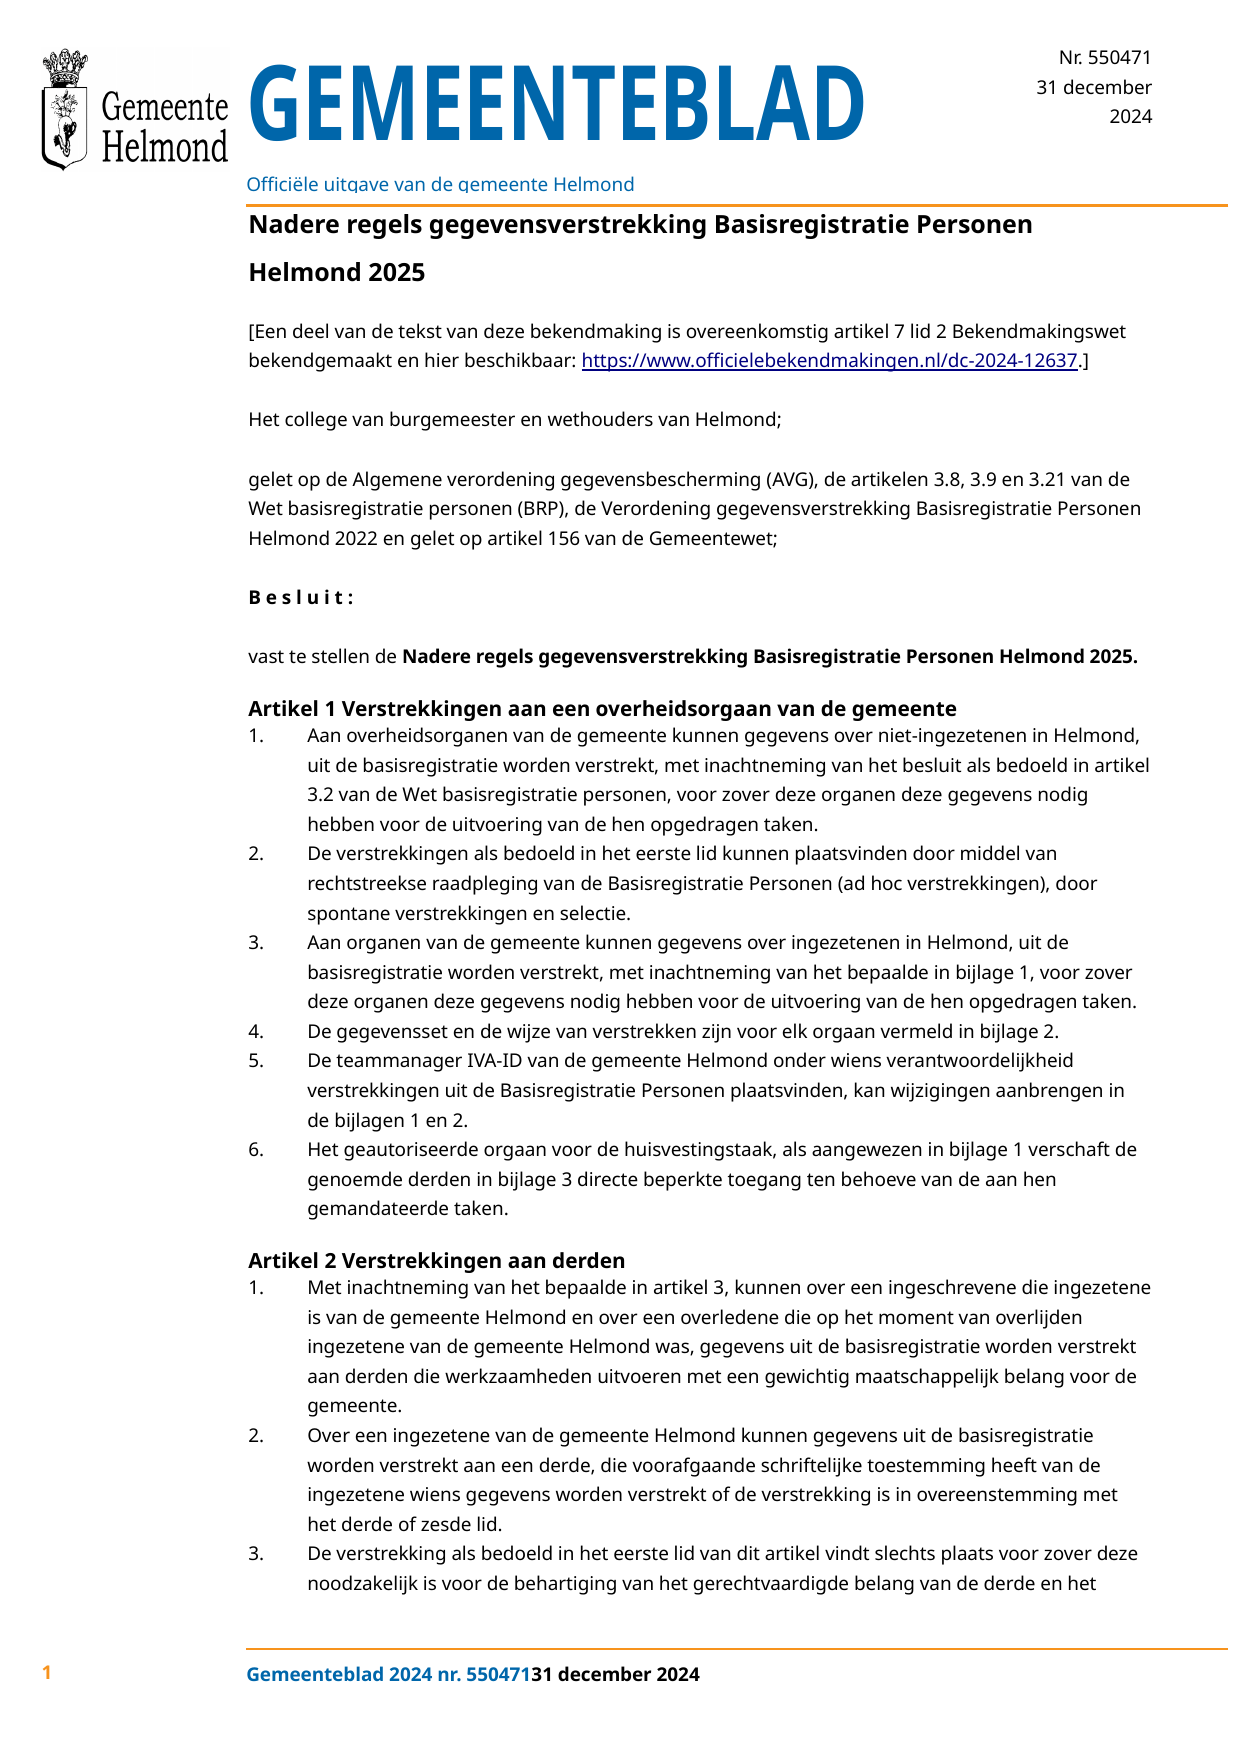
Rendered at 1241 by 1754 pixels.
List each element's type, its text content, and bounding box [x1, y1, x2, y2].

list De gegevensset en de wijze van verstrekken zijn voor elk orgaan vermeld in bijlage 2. [248, 1018, 1152, 1044]
list Met inachtneming van het bepaalde in artikel 3, kunnen over een ingeschrevene die ingezetene is van de gemeente Helmond en over een overledene die op het moment van overlijden ingezetene van de gemeente Helmond was, gegevens uit de basisregistratie worden verstrekt aan derden die werkzaamheden uitvoeren met een gewichtig maatschappelijk belang voor de gemeente. [248, 1274, 1152, 1418]
list De verstrekkingen als bedoeld in het eerste lid kunnen plaatsvinden door middel van rechtstreekse raadpleging van de Basisregistratie Personen (ad hoc verstrekkingen), door spontane verstrekkingen en selectie. [248, 841, 1152, 925]
text Het college van burgemeester en wethouders van Helmond; [248, 407, 1152, 432]
list Aan overheidsorganen van de gemeente kunnen gegevens over niet-ingezetenen in Helmond, uit de basisregistratie worden verstrekt, met inachtneming van het besluit als bedoeld in artikel 3.2 van de Wet basisregistratie personen, voor zover deze organen deze gegevens nodig hebben voor de uitvoering van de hen opgedragen taken. [248, 722, 1152, 837]
text gelet op de Algemene verordening gegevensbescherming (AVG), de artikelen 3.8, 3.9 en 3.21 van de Wet basisregistratie personen (BRP), de Verordening gegevensverstrekking Basisregistratie Personen Helmond 2022 en gelet op artikel 156 van de Gemeentewet; [248, 466, 1152, 551]
list Het geautoriseerde orgaan voor de huisvestingstaak, als aangewezen in bijlage 1 verschaft de genoemde derden in bijlage 3 directe beperkte toegang ten behoeve van de aan hen gemandateerde taken. [248, 1136, 1152, 1221]
text Artikel 1 Verstrekkingen aan een overheidsorgaan van de gemeente [248, 694, 1152, 722]
text B e s l u i t : [248, 584, 1152, 610]
list Aan organen van de gemeente kunnen gegevens over ingezetenen in Helmond, uit de basisregistratie worden verstrekt, met inachtneming van het bepaalde in bijlage 1, voor zover deze organen deze gegevens nodig hebben voor de uitvoering van de hen opgedragen taken. [248, 929, 1152, 1014]
list De verstrekking als bedoeld in het eerste lid van dit artikel vindt slechts plaats voor zover deze noodzakelijk is voor de behartiging van het gerechtvaardigde belang van de derde en het [248, 1541, 1152, 1596]
picture [41, 47, 231, 172]
list Over een ingezetene van de gemeente Helmond kunnen gegevens uit de basisregistratie worden verstrekt aan een derde, die voorafgaande schriftelijke toestemming heeft van de ingezetene wiens gegevens worden verstrekt of de verstrekking is in overeenstemming met het derde of zesde lid. [248, 1422, 1152, 1537]
text Artikel 2 Verstrekkingen aan derden [248, 1246, 1152, 1274]
list De teammanager IVA-ID van de gemeente Helmond onder wiens verantwoordelijkheid verstrekkingen uit de Basisregistratie Personen plaatsvinden, kan wijzigingen aanbrengen in de bijlagen 1 en 2. [248, 1048, 1152, 1132]
text Nadere regels gegevensverstrekking Basisregistratie Personen Helmond 2025 [248, 207, 1152, 288]
text [Een deel van de tekst van deze bekendmaking is overeenkomstig artikel 7 lid 2 Bekendmakingswet bekendgemaakt en hier beschikbaar: https://www.officielebekendmakingen.nl/dc-2024-12637.] [248, 318, 1152, 373]
text vast te stellen de Nadere regels gegevensverstrekking Basisregistratie Personen Helmond 2025. [248, 643, 1152, 669]
